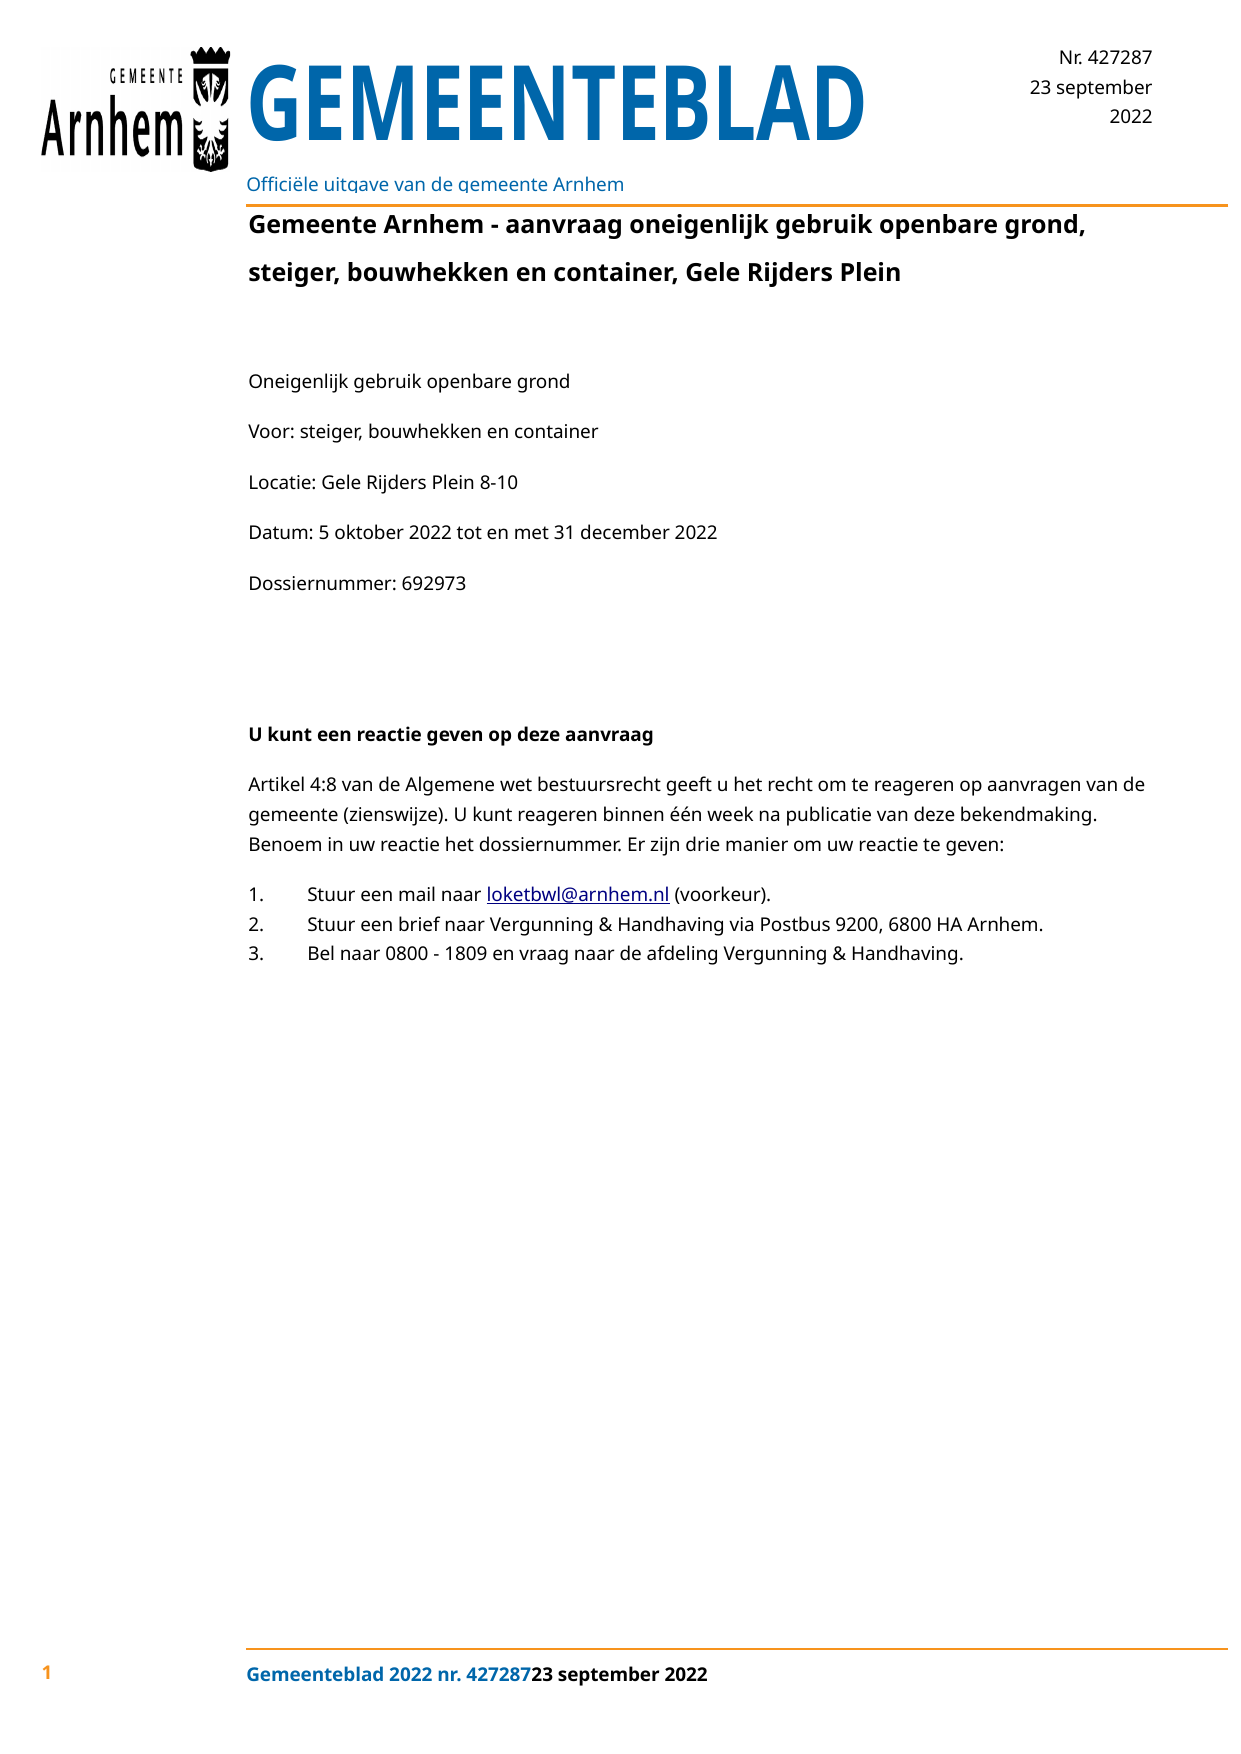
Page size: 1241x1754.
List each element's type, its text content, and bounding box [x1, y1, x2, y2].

list Bel naar 0800 - 1809 en vraag naar de afdeling Vergunning & Handhaving. [248, 940, 1152, 966]
text Locatie: Gele Rijders Plein 8-10 [248, 469, 1152, 495]
list Stuur een brief naar Vergunning & Handhaving via Postbus 9200, 6800 HA Arnhem. [248, 911, 1152, 937]
text U kunt een reactie geven op deze aanvraag [248, 721, 1152, 747]
text Gemeente Arnhem - aanvraag oneigenlijk gebruik openbare grond, steiger, bouwhekken en container, Gele Rijders Plein [248, 207, 1152, 288]
text Dossiernummer: 692973 [248, 570, 1152, 596]
picture [41, 47, 231, 172]
text Datum: 5 oktober 2022 tot en met 31 december 2022 [248, 519, 1152, 545]
list Stuur een mail naar loketbwl@arnhem.nl (voorkeur). [248, 881, 1152, 907]
text Artikel 4:8 van de Algemene wet bestuursrecht geeft u het recht om te reageren op aanvragen van de gemeente (zienswijze). U kunt reageren binnen één week na publicatie van deze bekendmaking. Benoem in uw reactie het dossiernummer. Er zijn drie manier om uw reactie te geven: [248, 772, 1152, 857]
text Voor: steiger, bouwhekken en container [248, 419, 1152, 444]
text Oneigenlijk gebruik openbare grond [248, 368, 1152, 394]
